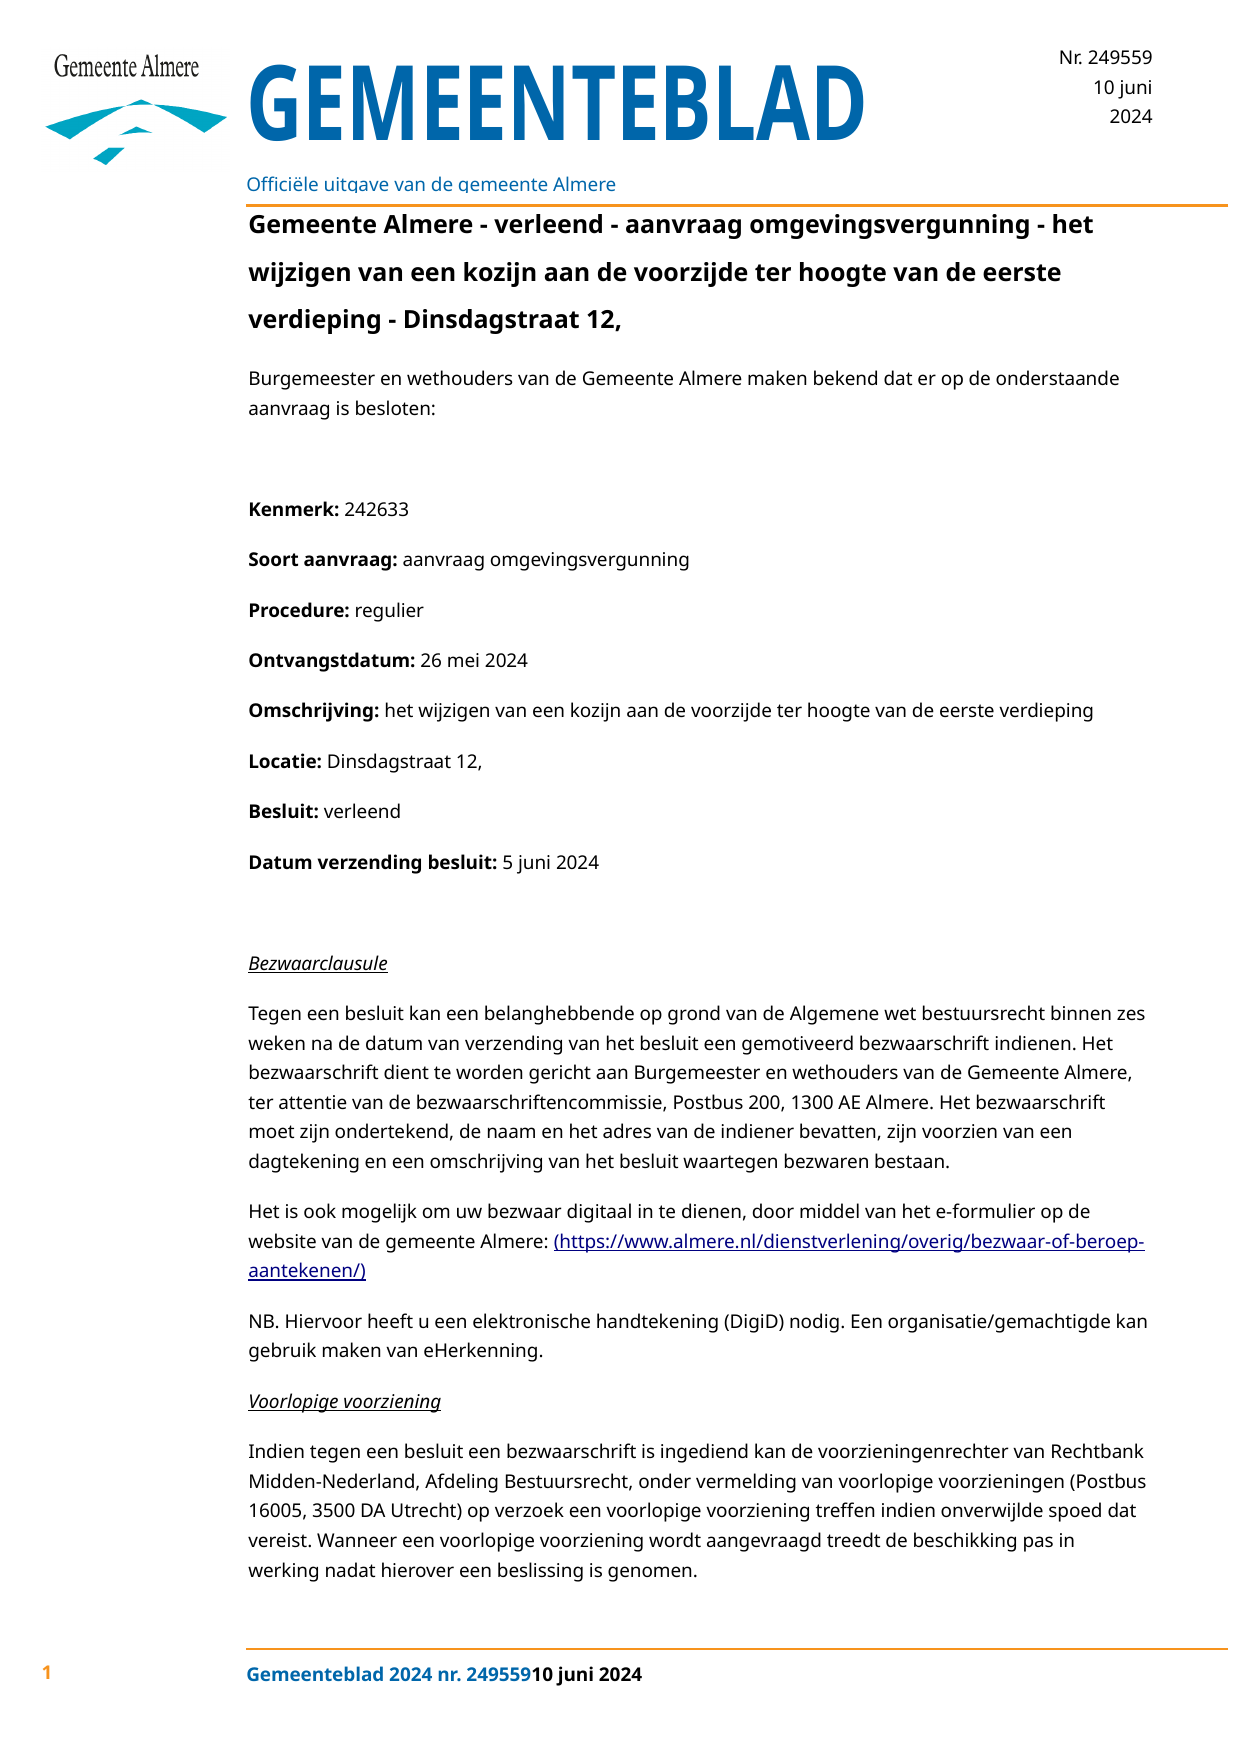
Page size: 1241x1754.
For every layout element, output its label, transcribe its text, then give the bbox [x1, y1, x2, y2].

text Bezwaarclausule [248, 950, 1152, 975]
text Indien tegen een besluit een bezwaarschrift is ingediend kan de voorzieningenrechter van Rechtbank Midden-Nederland, Afdeling Bestuursrecht, onder vermelding van voorlopige voorzieningen (Postbus 16005, 3500 DA Utrecht) op verzoek een voorlopige voorziening treffen indien onverwijlde spoed dat vereist. Wanneer een voorlopige voorziening wordt aangevraagd treedt de beschikking pas in werking nadat hierover een beslissing is genomen. [248, 1438, 1152, 1582]
text Ontvangstdatum: 26 mei 2024 [248, 647, 1152, 673]
text Burgemeester en wethouders van de Gemeente Almere maken bekend dat er op de onderstaande aanvraag is besloten: [248, 366, 1152, 421]
text Het is ook mogelijk om uw bezwaar digitaal in te dienen, door middel van het e-formulier op de website van de gemeente Almere: (https://www.almere.nl/dienstverlening/overig/bezwaar-of-beroep-aantekenen/) [248, 1198, 1152, 1283]
text Voorlopige voorziening [248, 1388, 1152, 1414]
text Datum verzending besluit: 5 juni 2024 [248, 849, 1152, 874]
text Soort aanvraag: aanvraag omgevingsvergunning [248, 546, 1152, 572]
text Tegen een besluit kan een belanghebbende op grond van de Algemene wet bestuursrecht binnen zes weken na de datum van verzending van het besluit een gemotiveerd bezwaarschrift indienen. Het bezwaarschrift dient te worden gericht aan Burgemeester en wethouders van de Gemeente Almere, ter attentie van de bezwaarschriftencommissie, Postbus 200, 1300 AE Almere. Het bezwaarschrift moet zijn ondertekend, de naam en het adres van de indiener bevatten, zijn voorzien van een dagtekening en een omschrijving van het besluit waartegen bezwaren bestaan. [248, 1000, 1152, 1174]
text Omschrijving: het wijzigen van een kozijn aan de voorzijde ter hoogte van de eerste verdieping [248, 698, 1152, 723]
text NB. Hiervoor heeft u een elektronische handtekening (DigiD) nodig. Een organisatie/gemachtigde kan gebruik maken van eHerkenning. [248, 1308, 1152, 1363]
text Besluit: verleend [248, 798, 1152, 824]
text Kenmerk: 242633 [248, 496, 1152, 522]
picture [41, 47, 231, 172]
text Gemeente Almere - verleend - aanvraag omgevingsvergunning - het wijzigen van een kozijn aan de voorzijde ter hoogte van de eerste verdieping - Dinsdagstraat 12, [248, 207, 1152, 336]
text Locatie: Dinsdagstraat 12, [248, 748, 1152, 774]
text Procedure: regulier [248, 597, 1152, 622]
